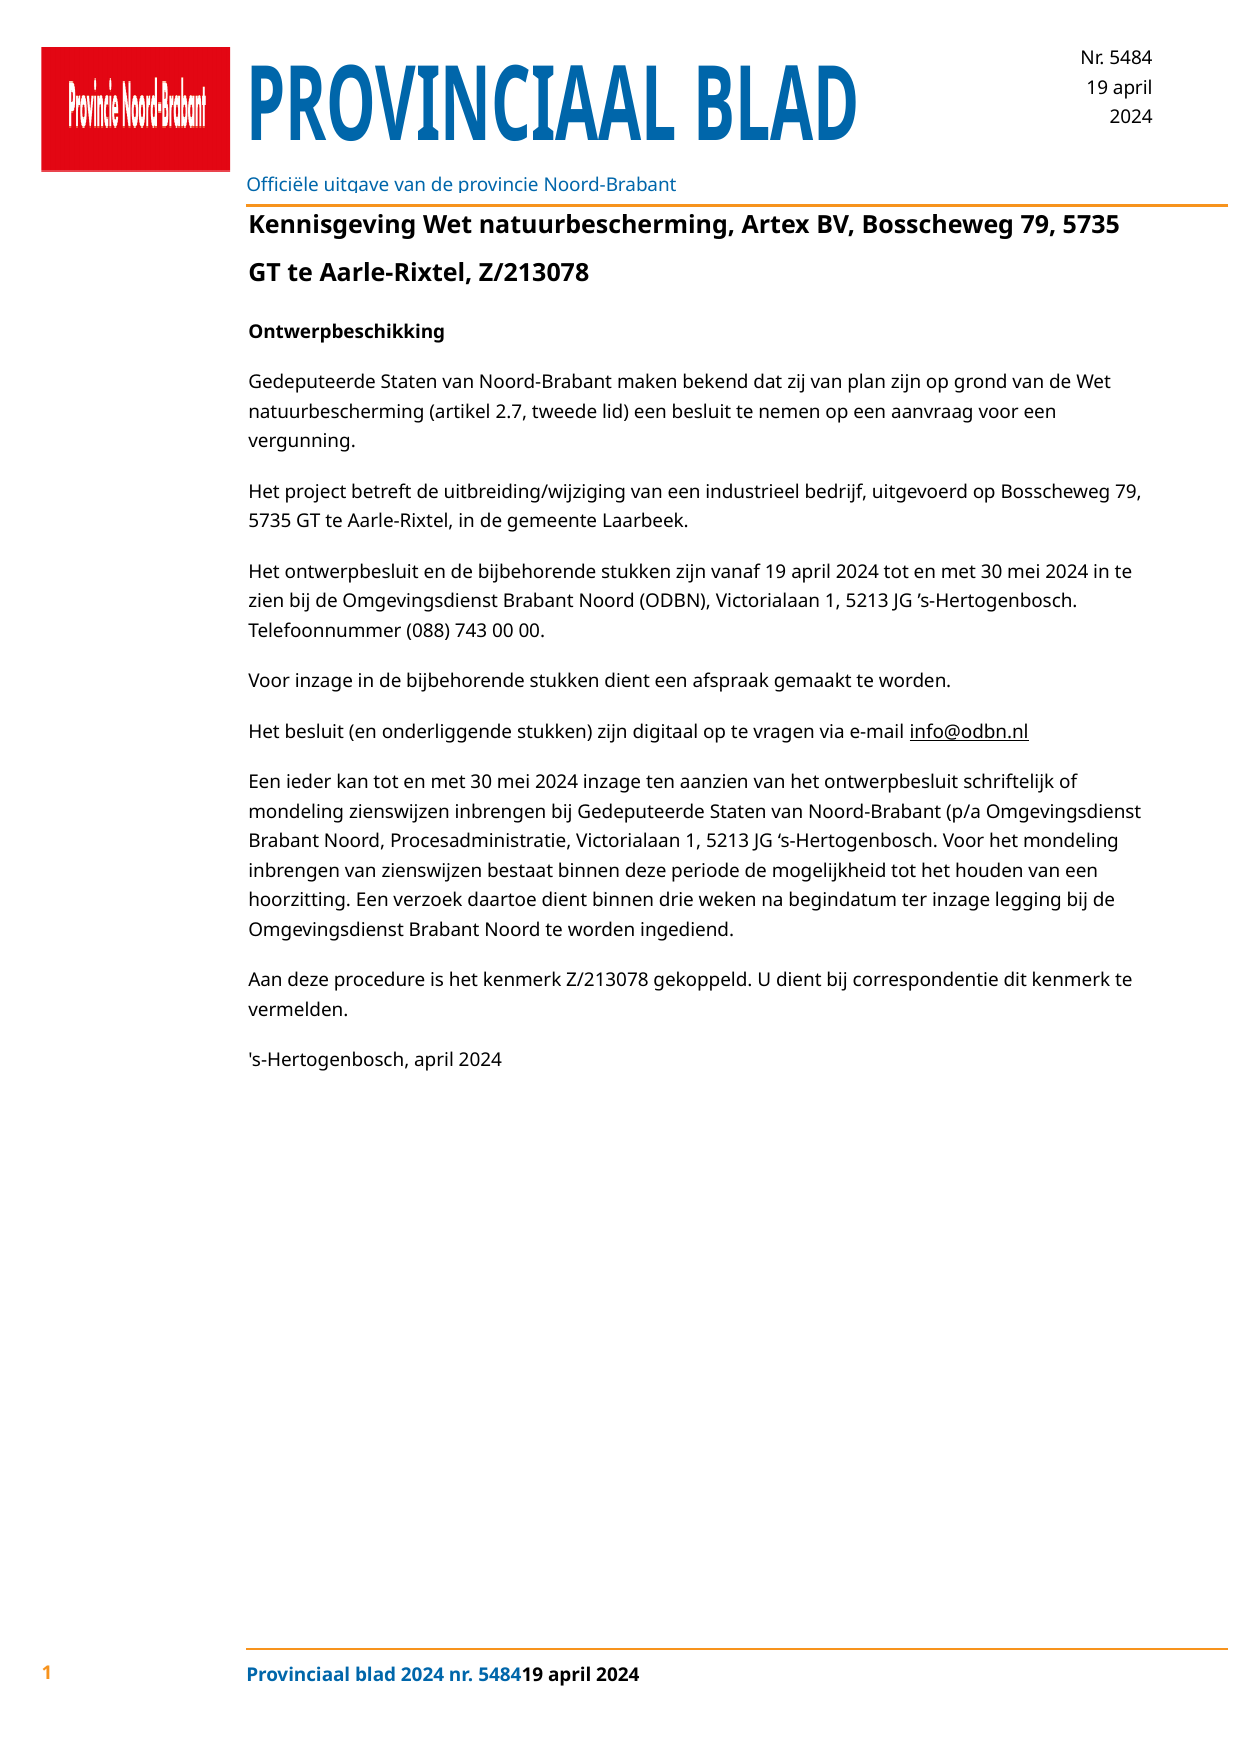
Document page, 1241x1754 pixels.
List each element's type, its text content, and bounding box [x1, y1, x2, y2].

text 's-Hertogenbosch, april 2024 [248, 1047, 1152, 1072]
text Het project betreft de uitbreiding/wijziging van een industrieel bedrijf, uitgevoerd op Bosscheweg 79, 5735 GT te Aarle-Rixtel, in de gemeente Laarbeek. [248, 478, 1152, 533]
text Het besluit (en onderliggende stukken) zijn digitaal op te vragen via e-mail info@odbn.nl [248, 718, 1152, 744]
text Kennisgeving Wet natuurbescherming, Artex BV, Bosscheweg 79, 5735 GT te Aarle-Rixtel, Z/213078 [248, 207, 1152, 288]
text Het ontwerpbesluit en de bijbehorende stukken zijn vanaf 19 april 2024 tot en met 30 mei 2024 in te zien bij de Omgevingsdienst Brabant Noord (ODBN), Victorialaan 1, 5213 JG ’s-Hertogenbosch. Telefoonnummer (088) 743 00 00. [248, 558, 1152, 643]
text Ontwerpbeschikking [248, 318, 1152, 344]
text Voor inzage in de bijbehorende stukken dient een afspraak gemaakt te worden. [248, 667, 1152, 693]
picture [41, 47, 231, 172]
text Aan deze procedure is het kenmerk Z/213078 gekoppeld. U dient bij correspondentie dit kenmerk te vermelden. [248, 967, 1152, 1022]
text Gedeputeerde Staten van Noord-Brabant maken bekend dat zij van plan zijn op grond van de Wet natuurbescherming (artikel 2.7, tweede lid) een besluit te nemen op een aanvraag voor een vergunning. [248, 368, 1152, 453]
text Een ieder kan tot en met 30 mei 2024 inzage ten aanzien van het ontwerpbesluit schriftelijk of mondeling zienswijzen inbrengen bij Gedeputeerde Staten van Noord-Brabant (p/a Omgevingsdienst Brabant Noord, Procesadministratie, Victorialaan 1, 5213 JG ‘s-Hertogenbosch. Voor het mondeling inbrengen van zienswijzen bestaat binnen deze periode de mogelijkheid tot het houden van een hoorzitting. Een verzoek daartoe dient binnen drie weken na begindatum ter inzage legging bij de Omgevingsdienst Brabant Noord te worden ingediend. [248, 768, 1152, 942]
